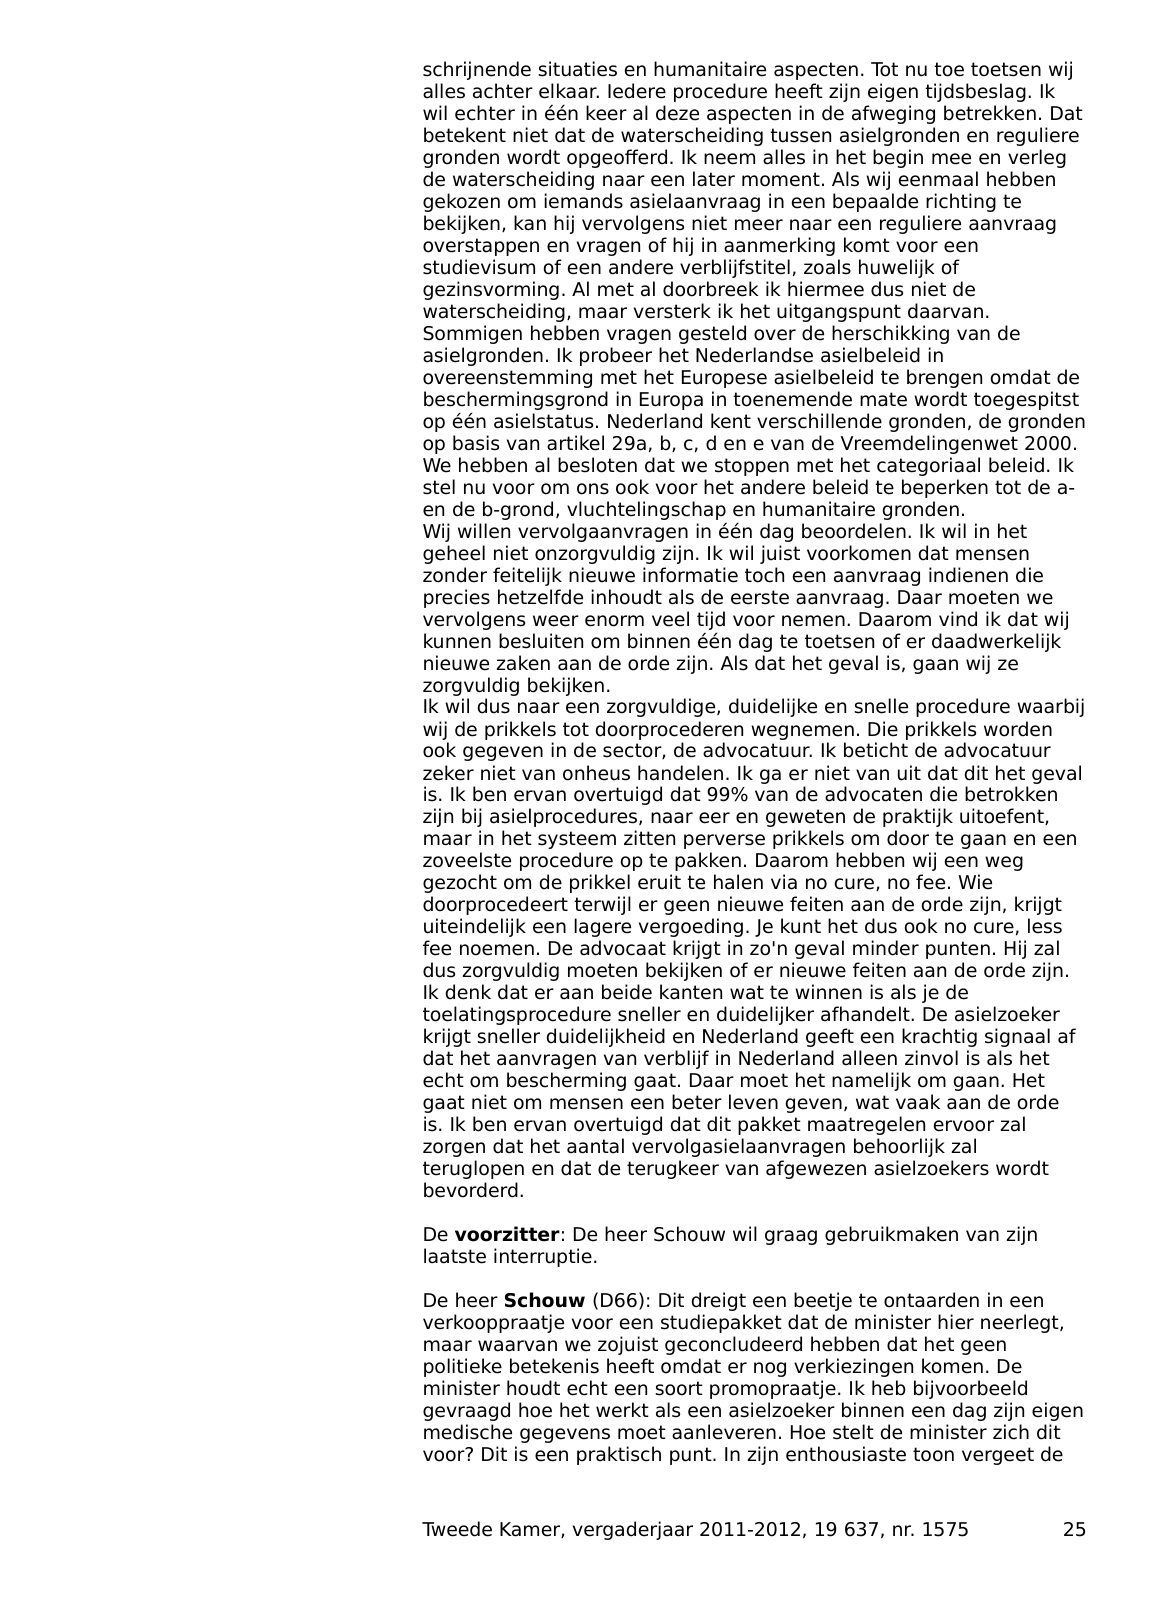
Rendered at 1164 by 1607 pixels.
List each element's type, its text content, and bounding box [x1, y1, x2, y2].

text De heer Schouw (D66): Dit dreigt een beetje te ontaarden in een verkooppraatje voor een studiepakket dat de minister hier neerlegt, maar waarvan we zojuist geconcludeerd hebben dat het geen politieke betekenis heeft omdat er nog verkiezingen komen. De minister houdt echt een soort promopraatje. Ik heb bijvoorbeeld gevraagd hoe het werkt als een asielzoeker binnen een dag zijn eigen medische gegevens moet aanleveren. Hoe stelt de minister zich dit voor? Dit is een praktisch punt. In zijn enthousiaste toon vergeet de [422, 1290, 1087, 1466]
text De voorzitter: De heer Schouw wil graag gebruikmaken van zijn laatste interruptie. [422, 1224, 1087, 1268]
text schrijnende situaties en humanitaire aspecten. Tot nu toe toetsen wij alles achter elkaar. Iedere procedure heeft zijn eigen tijdsbeslag. Ik wil echter in één keer al deze aspecten in de afweging betrekken. Dat betekent niet dat de waterscheiding tussen asielgronden en reguliere gronden wordt opgeofferd. Ik neem alles in het begin mee en verleg de waterscheiding naar een later moment. Als wij eenmaal hebben gekozen om iemands asielaanvraag in een bepaalde richting te bekijken, kan hij vervolgens niet meer naar een reguliere aanvraag overstappen en vragen of hij in aanmerking komt voor een studievisum of een andere verblijfstitel, zoals huwelijk of gezinsvorming. Al met al doorbreek ik hiermee dus niet de waterscheiding, maar versterk ik het uitgangspunt daarvan. [422, 59, 1087, 323]
text Ik wil dus naar een zorgvuldige, duidelijke en snelle procedure waarbij wij de prikkels tot doorprocederen wegnemen. Die prikkels worden ook gegeven in de sector, de advocatuur. Ik beticht de advocatuur zeker niet van onheus handelen. Ik ga er niet van uit dat dit het geval is. Ik ben ervan overtuigd dat 99% van de advocaten die betrokken zijn bij asielprocedures, naar eer en geweten de praktijk uitoefent, maar in het systeem zitten perverse prikkels om door te gaan en een zoveelste procedure op te pakken. Daarom hebben wij een weg gezocht om de prikkel eruit te halen via no cure, no fee. Wie doorprocedeert terwijl er geen nieuwe feiten aan de orde zijn, krijgt uiteindelijk een lagere vergoeding. Je kunt het dus ook no cure, less fee noemen. De advocaat krijgt in zo'n geval minder punten. Hij zal dus zorgvuldig moeten bekijken of er nieuwe feiten aan de orde zijn. Ik denk dat er aan beide kanten wat te winnen is als je de toelatingsprocedure sneller en duidelijker afhandelt. De asielzoeker krijgt sneller duidelijkheid en Nederland geeft een krachtig signaal af dat het aanvragen van verblijf in Nederland alleen zinvol is als het echt om bescherming gaat. Daar moet het namelijk om gaan. Het gaat niet om mensen een beter leven geven, wat vaak aan de orde is. Ik ben ervan overtuigd dat dit pakket maatregelen ervoor zal zorgen dat het aantal vervolgasielaanvragen behoorlijk zal teruglopen en dat de terugkeer van afgewezen asielzoekers wordt bevorderd. [422, 696, 1087, 1202]
text Sommigen hebben vragen gesteld over de herschikking van de asielgronden. Ik probeer het Nederlandse asielbeleid in overeenstemming met het Europese asielbeleid te brengen omdat de beschermingsgrond in Europa in toenemende mate wordt toegespitst op één asielstatus. Nederland kent verschillende gronden, de gronden op basis van artikel 29a, b, c, d en e van de Vreemdelingenwet 2000. We hebben al besloten dat we stoppen met het categoriaal beleid. Ik stel nu voor om ons ook voor het andere beleid te beperken tot de a- en de b-grond, vluchtelingschap en humanitaire gronden. [422, 323, 1087, 521]
text Wij willen vervolgaanvragen in één dag beoordelen. Ik wil in het geheel niet onzorgvuldig zijn. Ik wil juist voorkomen dat mensen zonder feitelijk nieuwe informatie toch een aanvraag indienen die precies hetzelfde inhoudt als de eerste aanvraag. Daar moeten we vervolgens weer enorm veel tijd voor nemen. Daarom vind ik dat wij kunnen besluiten om binnen één dag te toetsen of er daadwerkelijk nieuwe zaken aan de orde zijn. Als dat het geval is, gaan wij ze zorgvuldig bekijken. [422, 521, 1087, 696]
